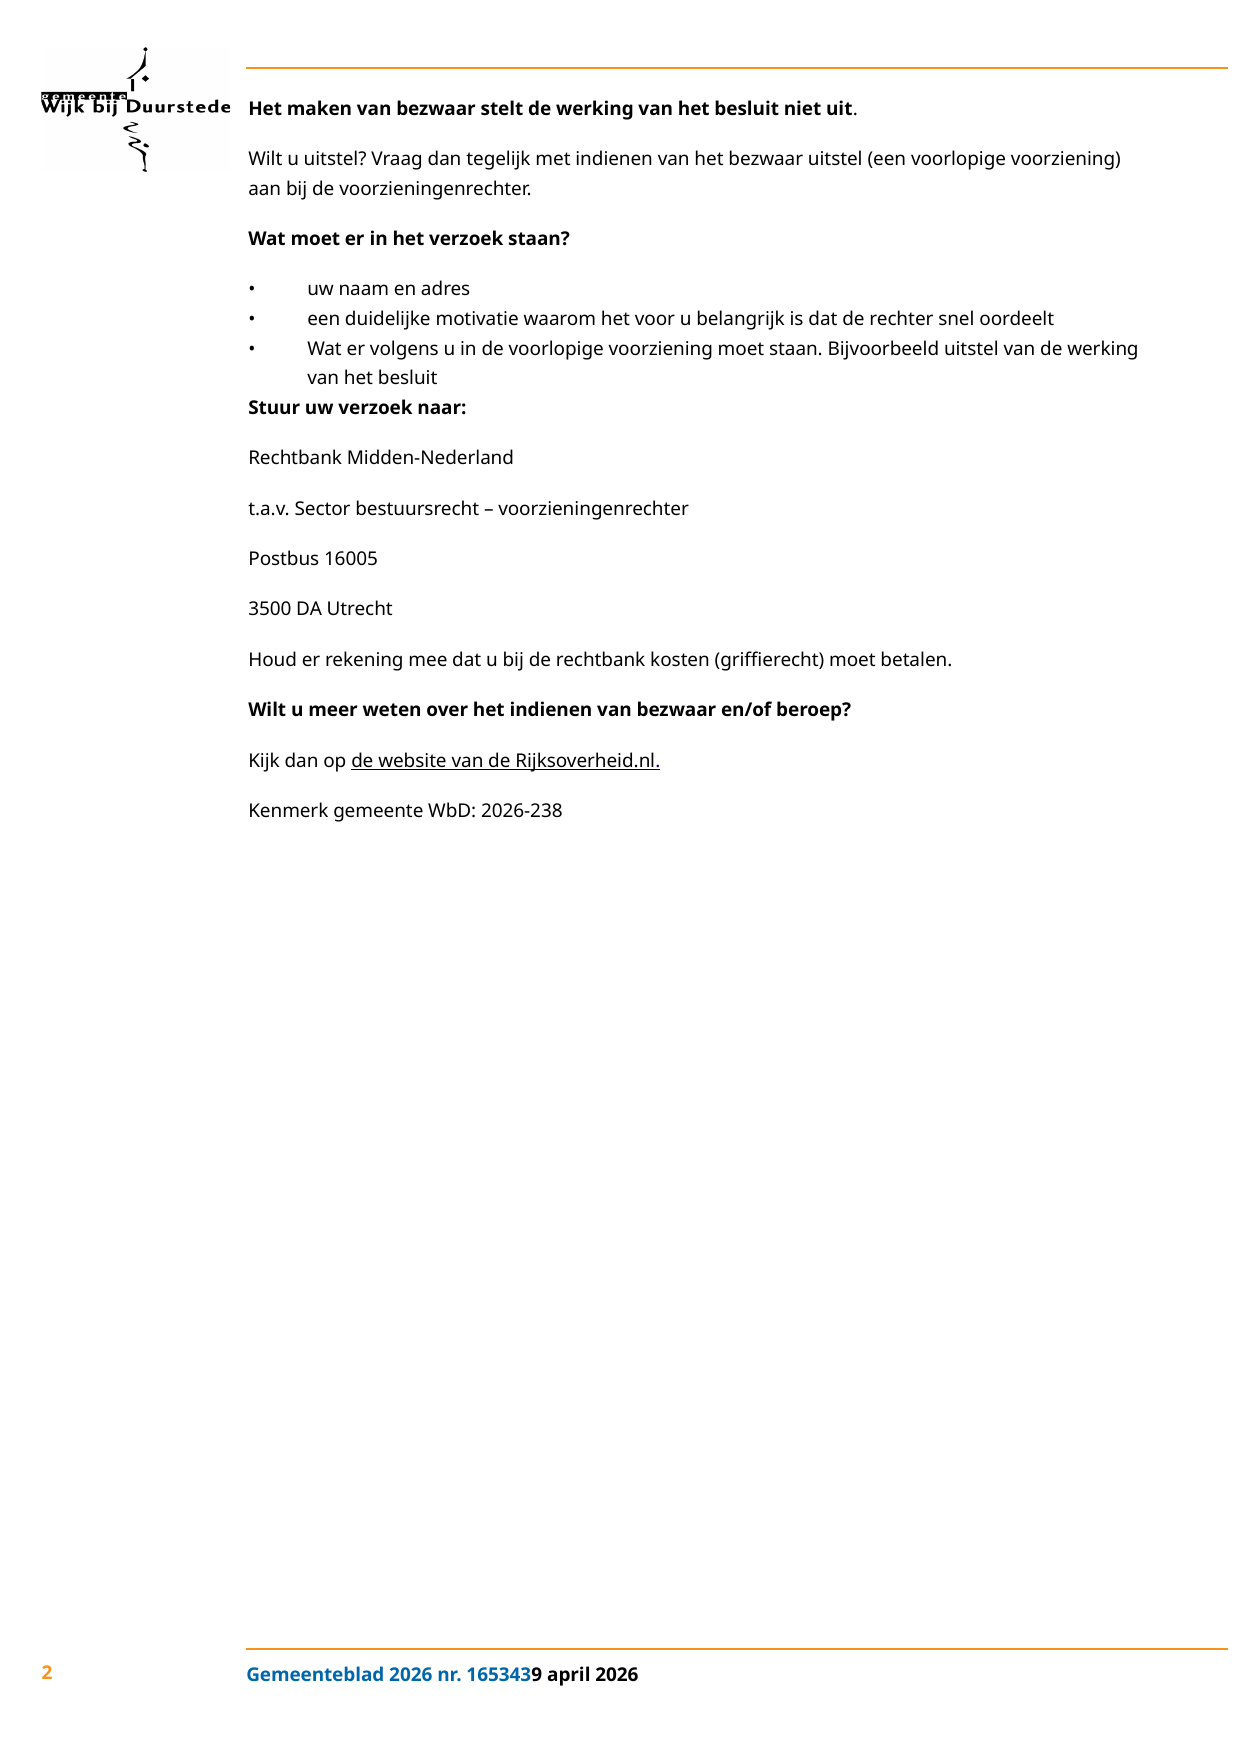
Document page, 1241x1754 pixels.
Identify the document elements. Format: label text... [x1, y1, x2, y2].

text Kijk dan op de website van de Rijksoverheid.nl. [248, 747, 1152, 773]
picture [41, 47, 231, 172]
text Rechtbank Midden-Nederland [248, 444, 1152, 470]
text Houd er rekening mee dat u bij de rechtbank kosten (griffierecht) moet betalen. [248, 646, 1152, 672]
text 3500 DA Utrecht [248, 596, 1152, 621]
list een duidelijke motivatie waarom het voor u belangrijk is dat de rechter snel oordeelt [248, 305, 1152, 331]
text Wat moet er in het verzoek staan? [248, 225, 1152, 251]
text Stuur uw verzoek naar: [248, 394, 1152, 420]
text Het maken van bezwaar stelt de werking van het besluit niet uit. [248, 95, 1152, 121]
text t.a.v. Sector bestuursrecht – voorzieningenrechter [248, 495, 1152, 521]
text Wilt u meer weten over het indienen van bezwaar en/of beroep? [248, 696, 1152, 722]
text Wilt u uitstel? Vraag dan tegelijk met indienen van het bezwaar uitstel (een voorlopige voorziening) aan bij de voorzieningenrechter. [248, 145, 1152, 201]
list uw naam en adres [248, 276, 1152, 301]
list Wat er volgens u in de voorlopige voorziening moet staan. Bijvoorbeeld uitstel van de werking van het besluit [248, 335, 1152, 390]
text Postbus 16005 [248, 545, 1152, 571]
text Kenmerk gemeente WbD: 2026-238 [248, 797, 1152, 823]
